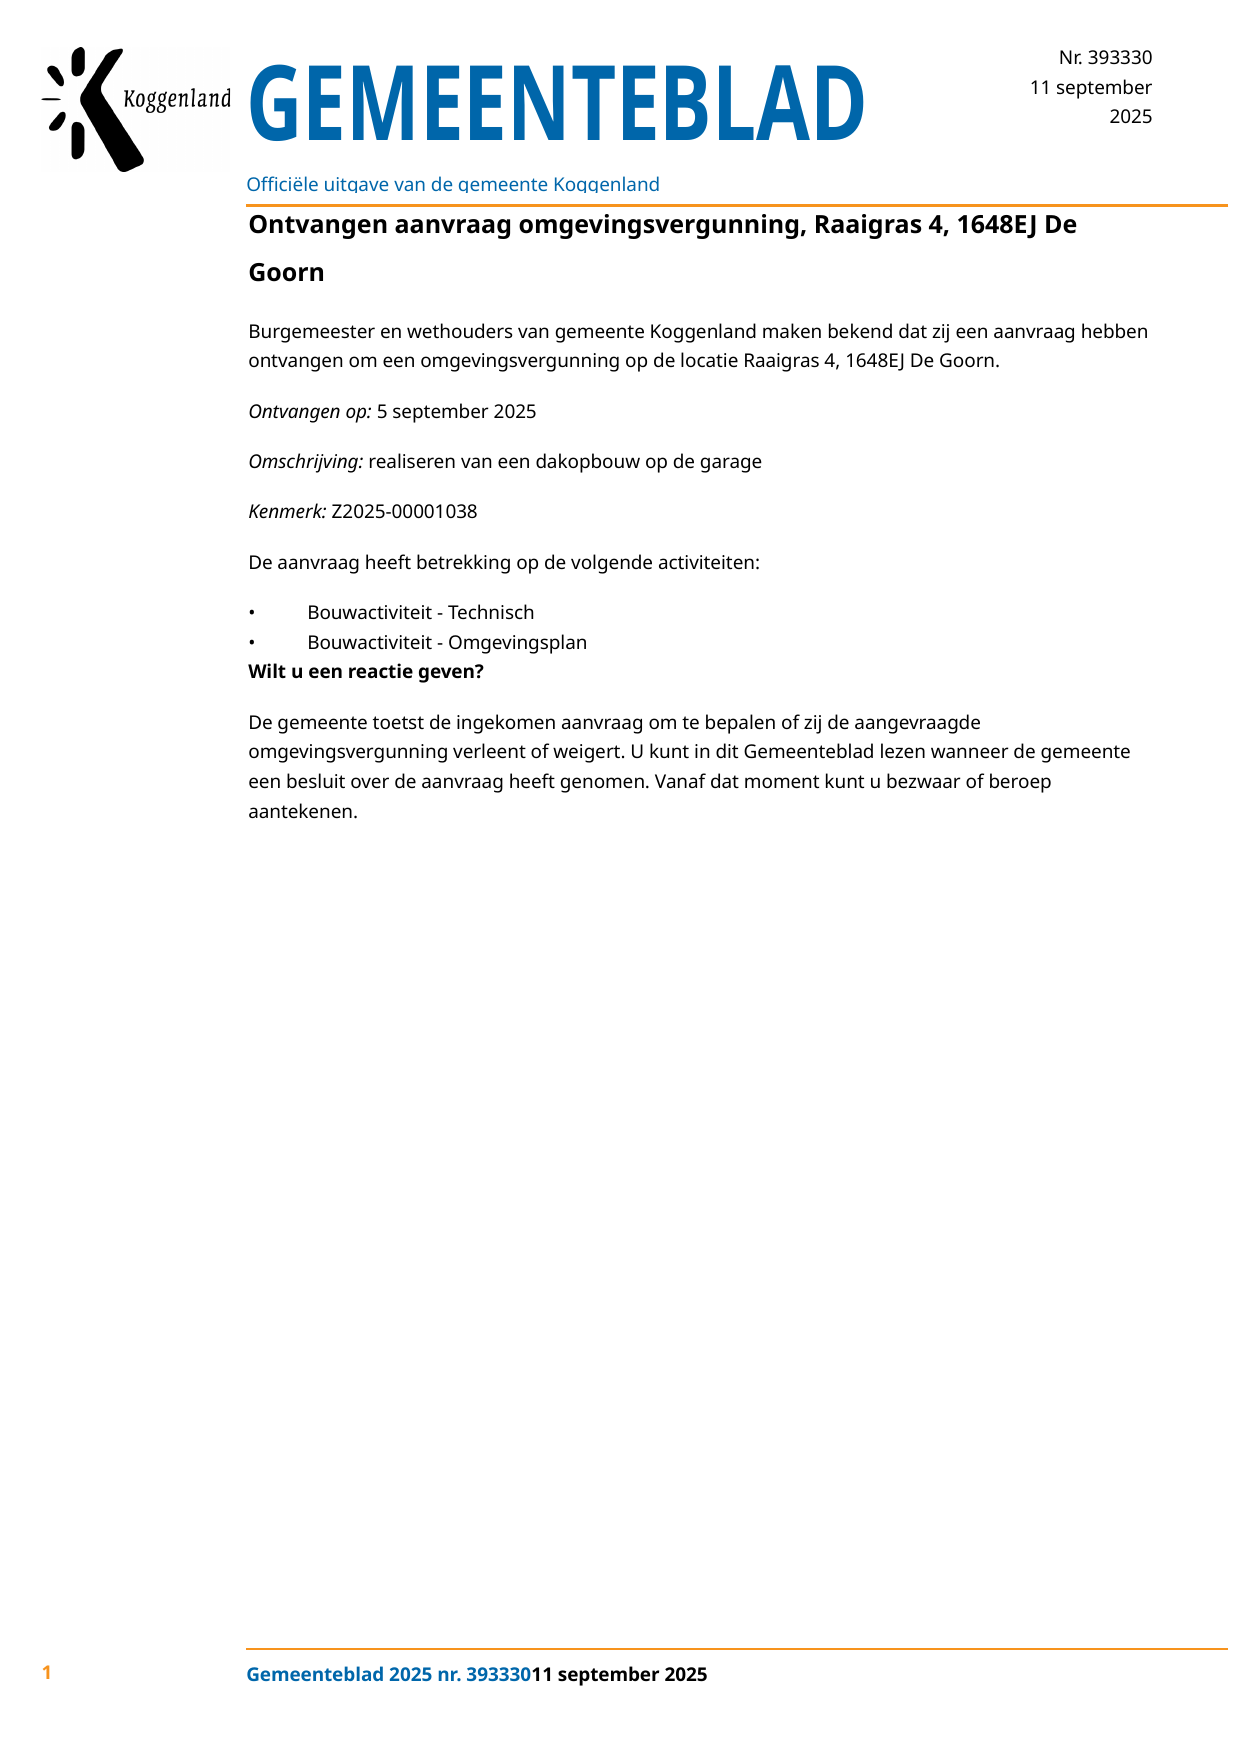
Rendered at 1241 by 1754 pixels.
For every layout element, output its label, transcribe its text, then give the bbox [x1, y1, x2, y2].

text Burgemeester en wethouders van gemeente Koggenland maken bekend dat zij een aanvraag hebben ontvangen om een omgevingsvergunning op de locatie Raaigras 4, 1648EJ De Goorn. [248, 318, 1152, 373]
list Bouwactiviteit - Technisch [248, 599, 1152, 625]
picture [41, 47, 231, 172]
text De aanvraag heeft betrekking op de volgende activiteiten: [248, 549, 1152, 575]
text Ontvangen op: 5 september 2025 [248, 398, 1152, 424]
list Bouwactiviteit - Omgevingsplan [248, 629, 1152, 655]
text De gemeente toetst de ingekomen aanvraag om te bepalen of zij de aangevraagde omgevingsvergunning verleent of weigert. U kunt in dit Gemeenteblad lezen wanneer de gemeente een besluit over de aanvraag heeft genomen. Vanaf dat moment kunt u bezwaar of beroep aantekenen. [248, 709, 1152, 824]
text Wilt u een reactie geven? [248, 659, 1152, 684]
text Kenmerk: Z2025-00001038 [248, 499, 1152, 524]
text Omschrijving: realiseren van een dakopbouw op de garage [248, 448, 1152, 474]
text Ontvangen aanvraag omgevingsvergunning, Raaigras 4, 1648EJ De Goorn [248, 207, 1152, 288]
